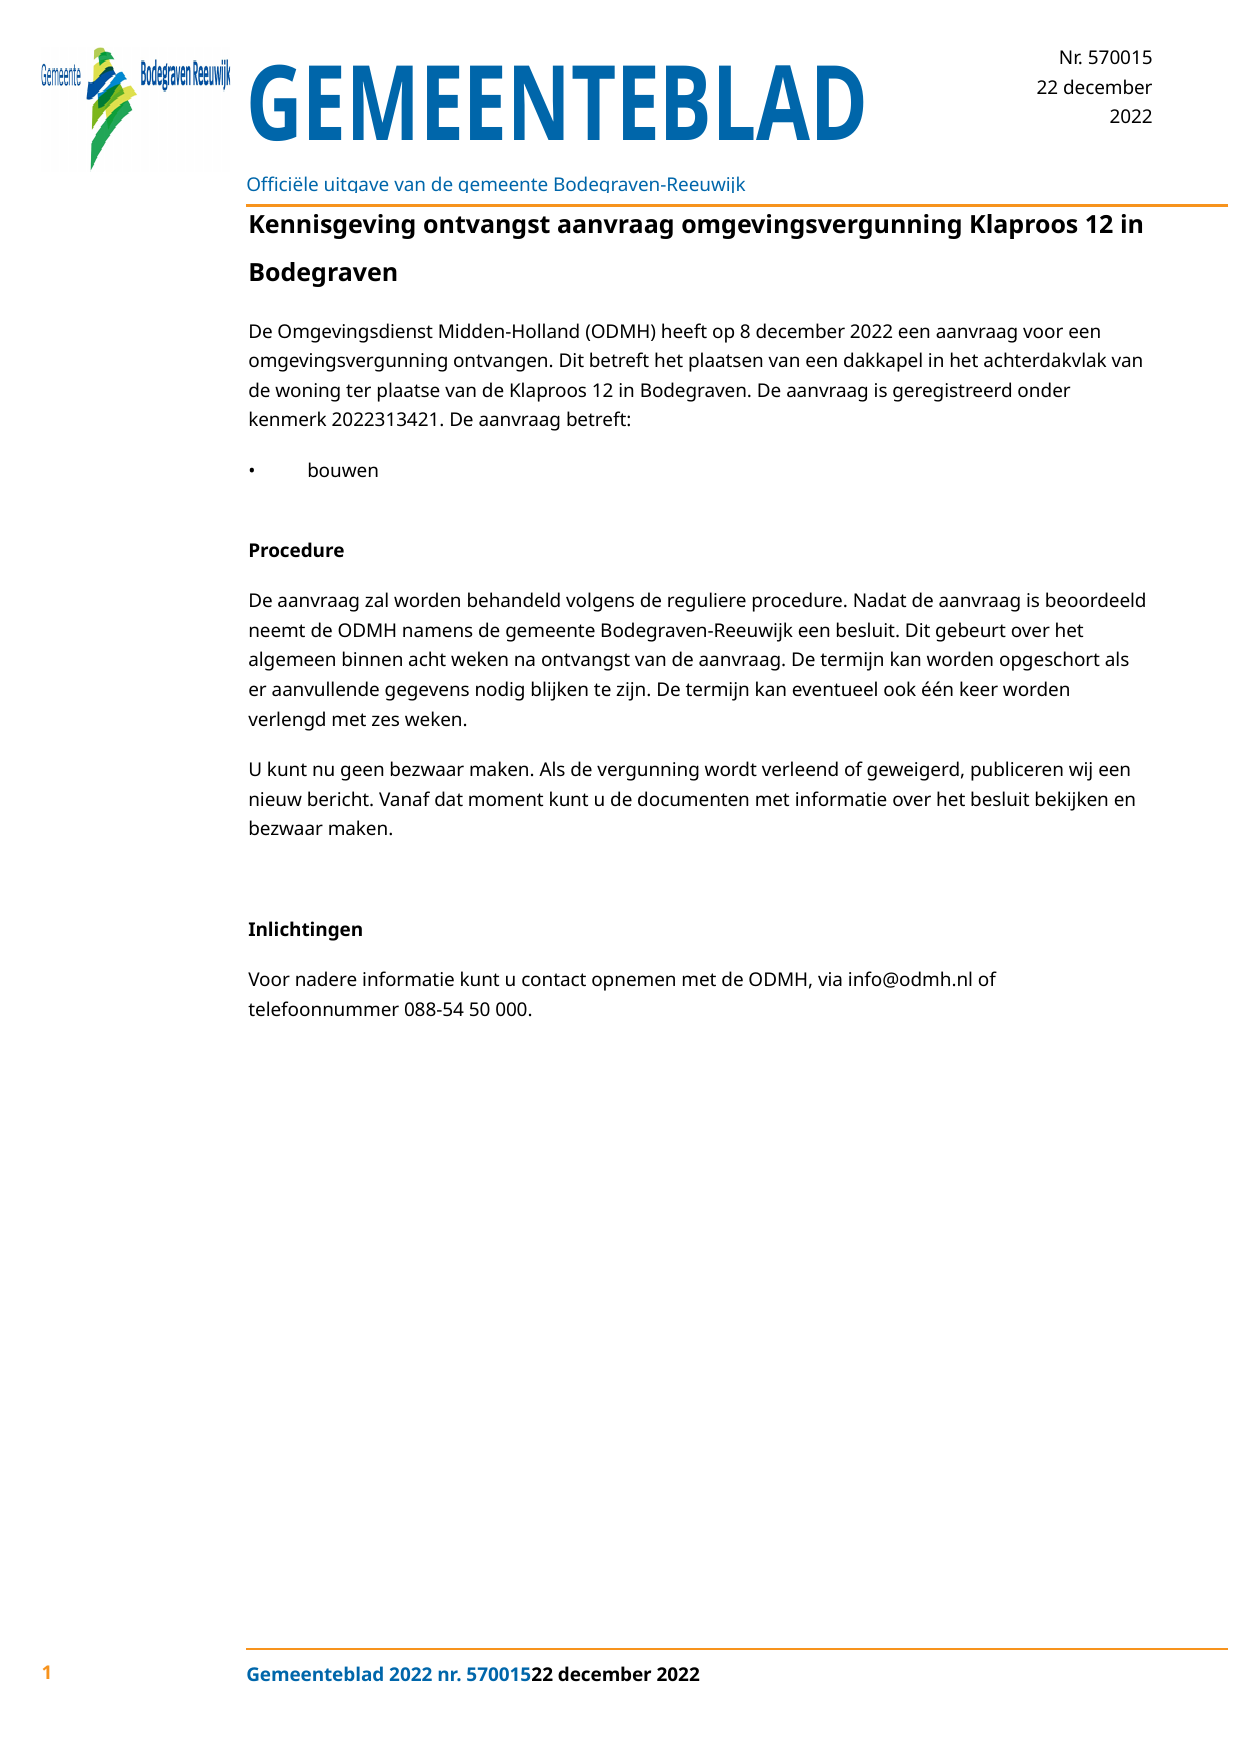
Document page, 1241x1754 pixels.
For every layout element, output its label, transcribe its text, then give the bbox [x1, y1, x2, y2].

text Procedure [248, 537, 1152, 563]
text Kennisgeving ontvangst aanvraag omgevingsvergunning Klaproos 12 in Bodegraven [248, 207, 1152, 288]
text Voor nadere informatie kunt u contact opnemen met de ODMH, via info@odmh.nl of telefoonnummer 088-54 50 000. [248, 967, 1152, 1022]
text De Omgevingsdienst Midden-Holland (ODMH) heeft op 8 december 2022 een aanvraag voor een omgevingsvergunning ontvangen. Dit betreft het plaatsen van een dakkapel in het achterdakvlak van de woning ter plaatse van de Klaproos 12 in Bodegraven. De aanvraag is geregistreerd onder kenmerk 2022313421. De aanvraag betreft: [248, 318, 1152, 432]
text Inlichtingen [248, 916, 1152, 942]
picture [41, 47, 231, 172]
list bouwen [248, 457, 1152, 483]
text U kunt nu geen bezwaar maken. Als de vergunning wordt verleend of geweigerd, publiceren wij een nieuw bericht. Vanaf dat moment kunt u de documenten met informatie over het besluit bekijken en bezwaar maken. [248, 756, 1152, 841]
text De aanvraag zal worden behandeld volgens de reguliere procedure. Nadat de aanvraag is beoordeeld neemt de ODMH namens de gemeente Bodegraven-Reeuwijk een besluit. Dit gebeurt over het algemeen binnen acht weken na ontvangst van de aanvraag. De termijn kan worden opgeschort als er aanvullende gegevens nodig blijken te zijn. De termijn kan eventueel ook één keer worden verlengd met zes weken. [248, 587, 1152, 732]
